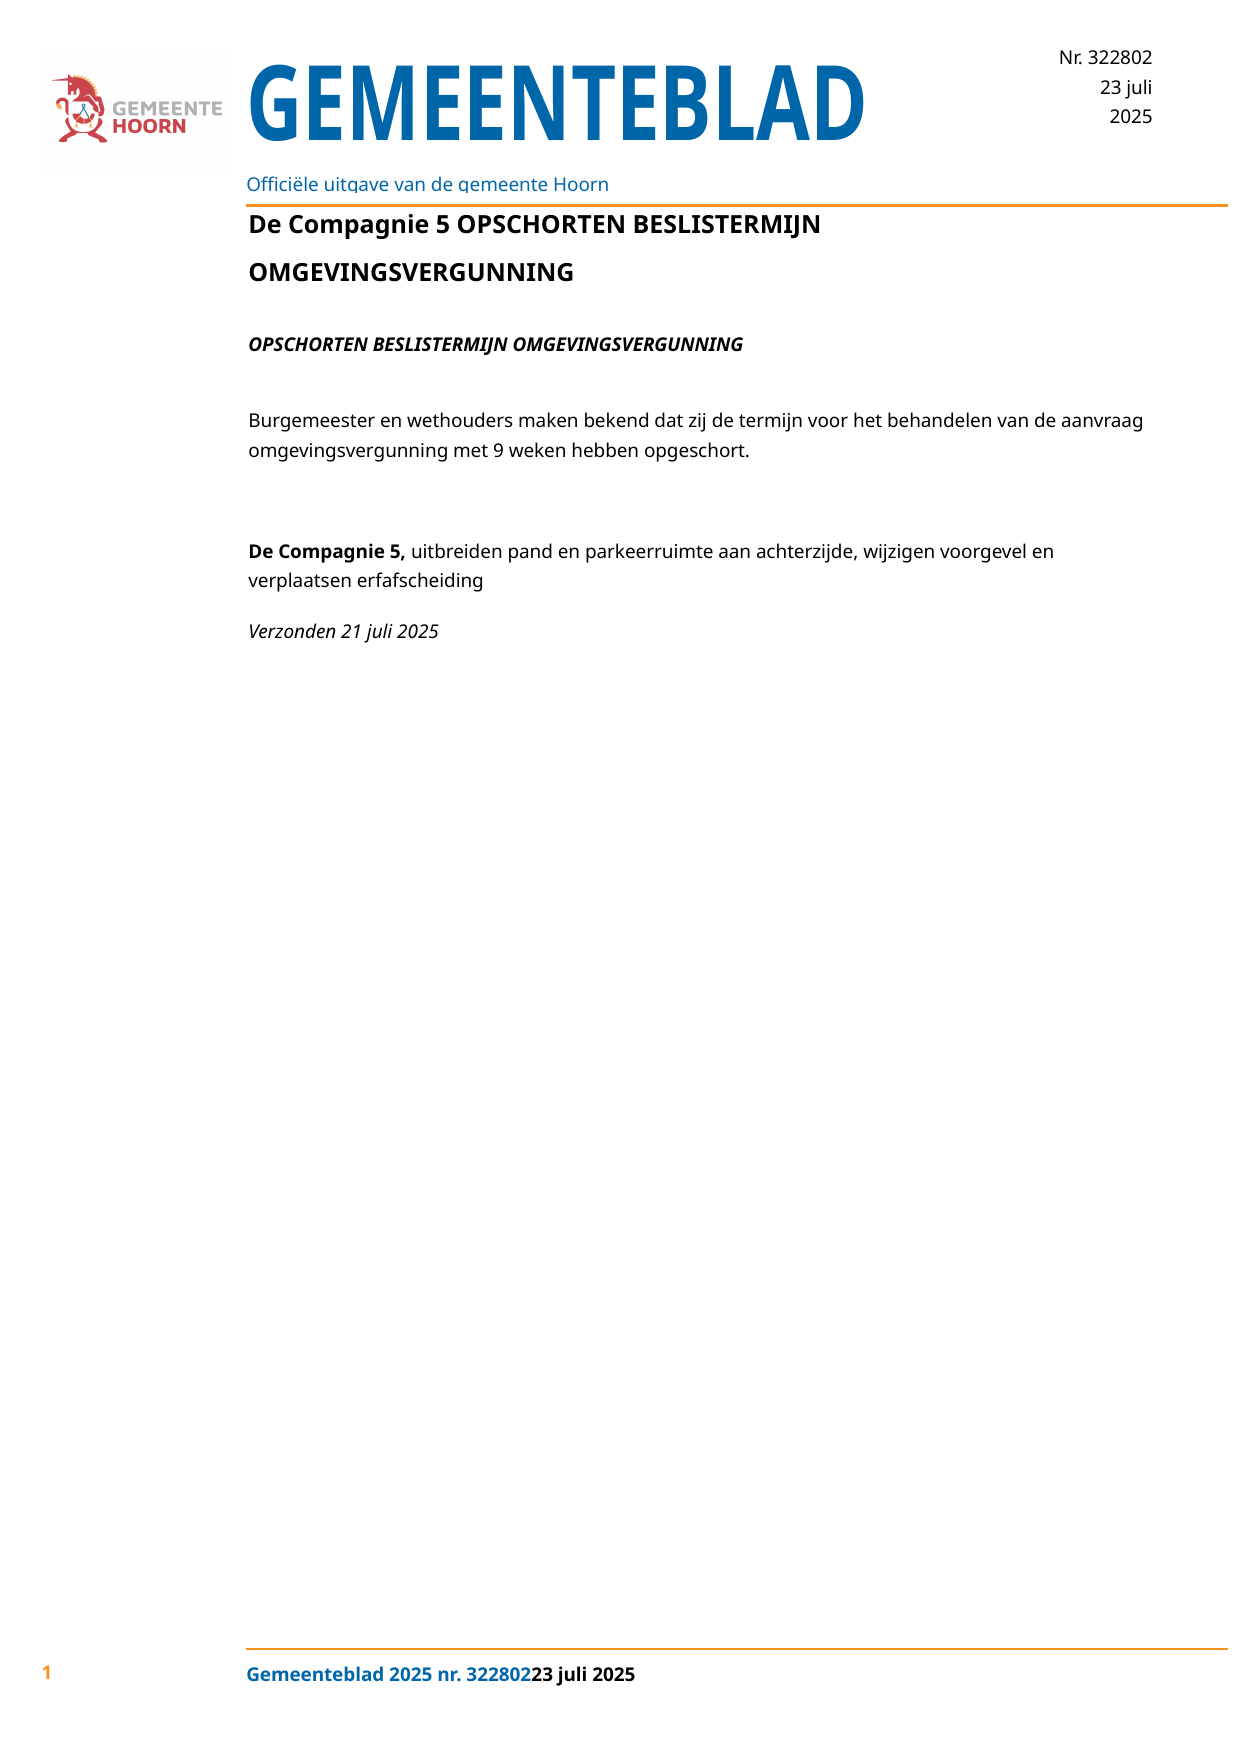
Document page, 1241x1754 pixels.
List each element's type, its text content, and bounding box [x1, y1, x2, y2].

text De Compagnie 5 OPSCHORTEN BESLISTERMIJN OMGEVINGSVERGUNNING [248, 207, 1152, 288]
text De Compagnie 5, uitbreiden pand en parkeerruimte aan achterzijde, wijzigen voorgevel en verplaatsen erfafscheiding [248, 538, 1152, 593]
picture [41, 47, 231, 172]
text Verzonden 21 juli 2025 [248, 618, 1152, 644]
text OPSCHORTEN BESLISTERMIJN OMGEVINGSVERGUNNING [248, 331, 1152, 357]
text Burgemeester en wethouders maken bekend dat zij de termijn voor het behandelen van de aanvraag omgevingsvergunning met 9 weken hebben opgeschort. [248, 408, 1152, 463]
